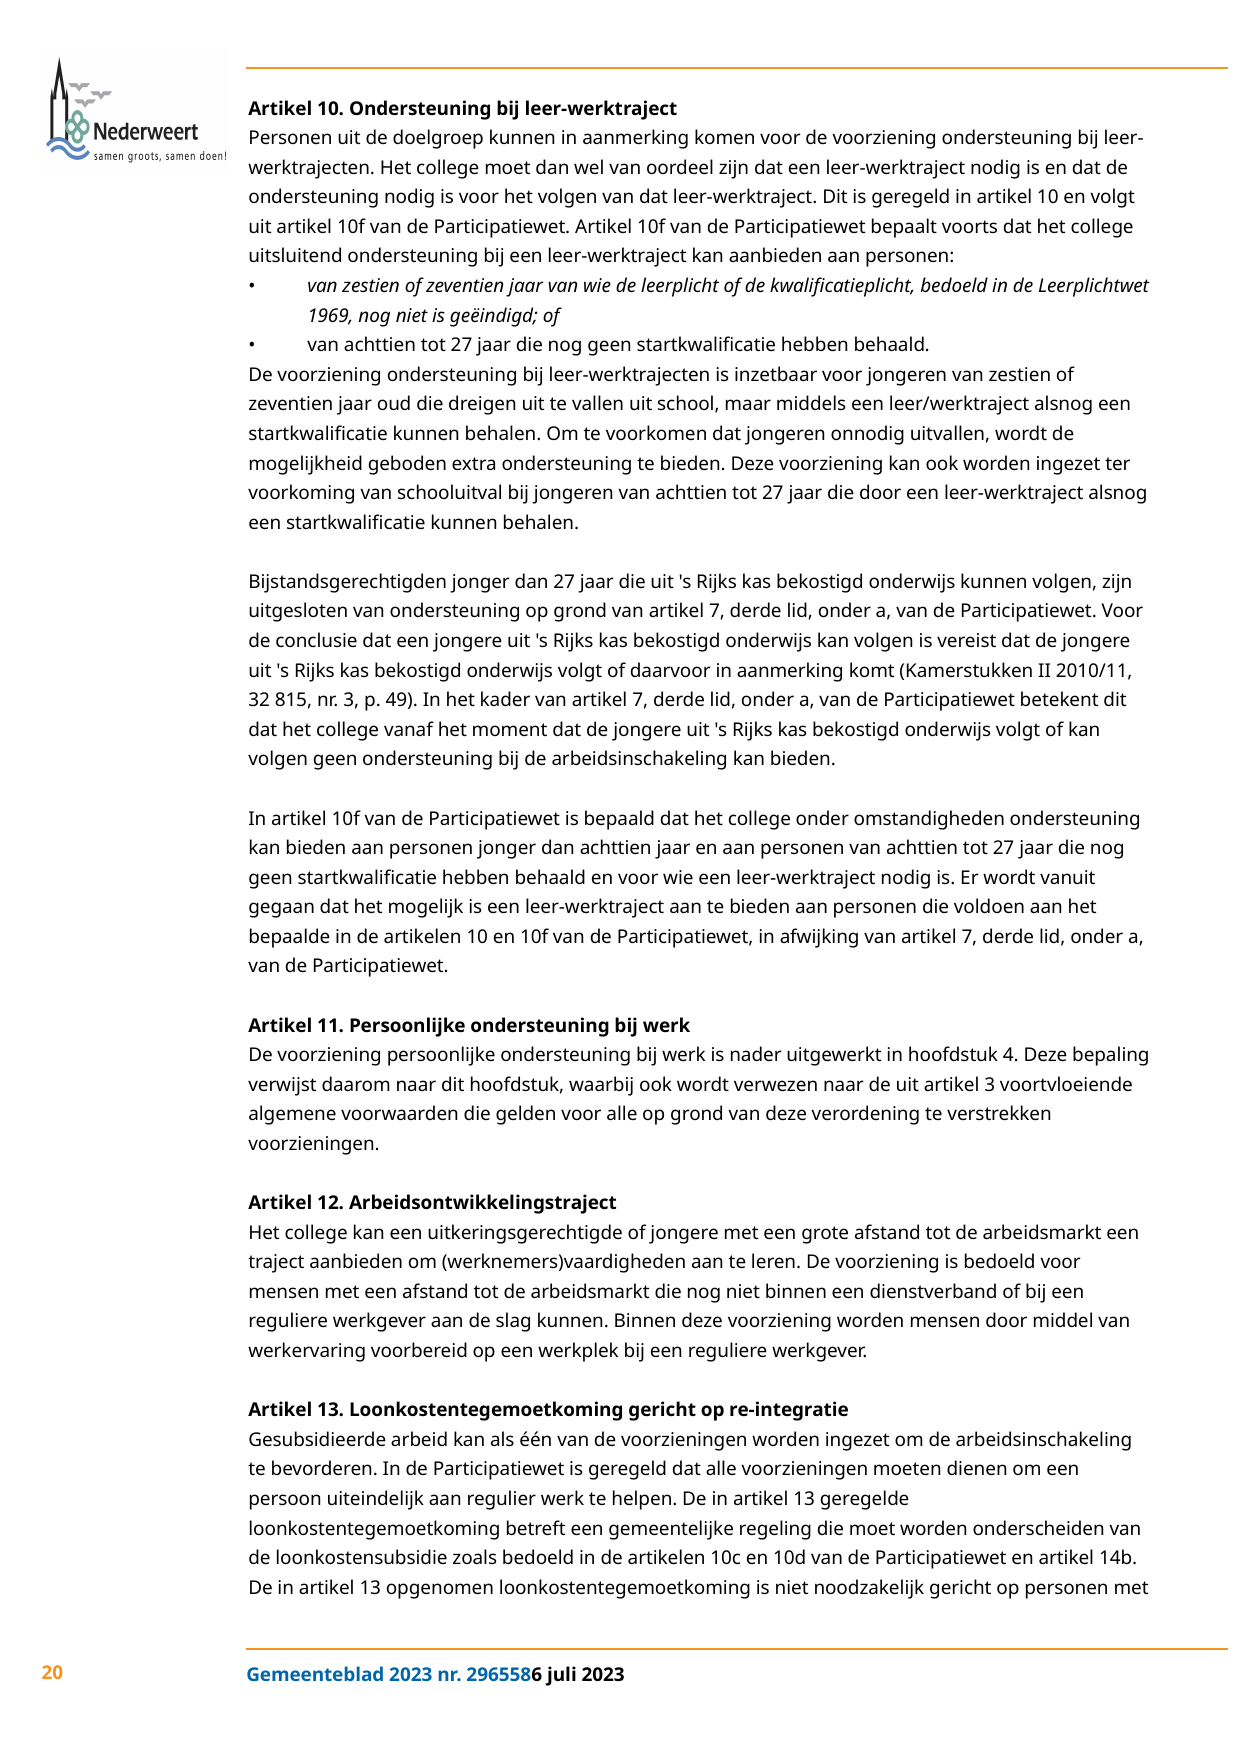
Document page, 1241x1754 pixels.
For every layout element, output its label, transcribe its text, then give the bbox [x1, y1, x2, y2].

list van achttien tot 27 jaar die nog geen startkwalificatie hebben behaald. [248, 331, 1152, 357]
text Artikel 12. Arbeidsontwikkelingstraject [248, 1189, 1152, 1215]
text Artikel 10. Ondersteuning bij leer-werktraject [248, 95, 1152, 121]
text Artikel 13. Loonkostentegemoetkoming gericht op re-integratie [248, 1396, 1152, 1422]
text De voorziening ondersteuning bij leer-werktrajecten is inzetbaar voor jongeren van zestien of zeventien jaar oud die dreigen uit te vallen uit school, maar middels een leer/werktraject alsnog een startkwalificatie kunnen behalen. Om te voorkomen dat jongeren onnodig uitvallen, wordt de mogelijkheid geboden extra ondersteuning te bieden. Deze voorziening kan ook worden ingezet ter voorkoming van schooluitval bij jongeren van achttien tot 27 jaar die door een leer-werktraject alsnog een startkwalificatie kunnen behalen. [248, 361, 1152, 535]
text Artikel 11. Persoonlijke ondersteuning bij werk [248, 1012, 1152, 1038]
picture [41, 47, 231, 172]
text In artikel 10f van de Participatiewet is bepaald dat het college onder omstandigheden ondersteuning kan bieden aan personen jonger dan achttien jaar en aan personen van achttien tot 27 jaar die nog geen startkwalificatie hebben behaald en voor wie een leer-werktraject nodig is. Er wordt vanuit gegaan dat het mogelijk is een leer-werktraject aan te bieden aan personen die voldoen aan het bepaalde in de artikelen 10 en 10f van de Participatiewet, in afwijking van artikel 7, derde lid, onder a, van de Participatiewet. [248, 805, 1152, 978]
text Personen uit de doelgroep kunnen in aanmerking komen voor de voorziening ondersteuning bij leer-werktrajecten. Het college moet dan wel van oordeel zijn dat een leer-werktraject nodig is en dat de ondersteuning nodig is voor het volgen van dat leer-werktraject. Dit is geregeld in artikel 10 en volgt uit artikel 10f van de Participatiewet. Artikel 10f van de Participatiewet bepaalt voorts dat het college uitsluitend ondersteuning bij een leer-werktraject kan aanbieden aan personen: [248, 124, 1152, 268]
text Bijstandsgerechtigden jonger dan 27 jaar die uit 's Rijks kas bekostigd onderwijs kunnen volgen, zijn uitgesloten van ondersteuning op grond van artikel 7, derde lid, onder a, van de Participatiewet. Voor de conclusie dat een jongere uit 's Rijks kas bekostigd onderwijs kan volgen is vereist dat de jongere uit 's Rijks kas bekostigd onderwijs volgt of daarvoor in aanmerking komt (Kamerstukken II 2010/11, 32 815, nr. 3, p. 49). In het kader van artikel 7, derde lid, onder a, van de Participatiewet betekent dit dat het college vanaf het moment dat de jongere uit 's Rijks kas bekostigd onderwijs volgt of kan volgen geen ondersteuning bij de arbeidsinschakeling kan bieden. [248, 568, 1152, 771]
text Het college kan een uitkeringsgerechtigde of jongere met een grote afstand tot de arbeidsmarkt een traject aanbieden om (werknemers)vaardigheden aan te leren. De voorziening is bedoeld voor mensen met een afstand tot de arbeidsmarkt die nog niet binnen een dienstverband of bij een reguliere werkgever aan de slag kunnen. Binnen deze voorziening worden mensen door middel van werkervaring voorbereid op een werkplek bij een reguliere werkgever. [248, 1219, 1152, 1363]
text De voorziening persoonlijke ondersteuning bij werk is nader uitgewerkt in hoofdstuk 4. Deze bepaling verwijst daarom naar dit hoofdstuk, waarbij ook wordt verwezen naar de uit artikel 3 voortvloeiende algemene voorwaarden die gelden voor alle op grond van deze verordening te verstrekken voorzieningen. [248, 1041, 1152, 1156]
list van zestien of zeventien jaar van wie de leerplicht of de kwalificatieplicht, bedoeld in de Leerplichtwet 1969, nog niet is geëindigd; of [248, 272, 1152, 328]
text Gesubsidieerde arbeid kan als één van de voorzieningen worden ingezet om de arbeidsinschakeling te bevorderen. In de Participatiewet is geregeld dat alle voorzieningen moeten dienen om een persoon uiteindelijk aan regulier werk te helpen. De in artikel 13 geregelde loonkostentegemoetkoming betreft een gemeentelijke regeling die moet worden onderscheiden van de loonkostensubsidie zoals bedoeld in de artikelen 10c en 10d van de Participatiewet en artikel 14b. De in artikel 13 opgenomen loonkostentegemoetkoming is niet noodzakelijk gericht op personen met [248, 1426, 1152, 1600]
